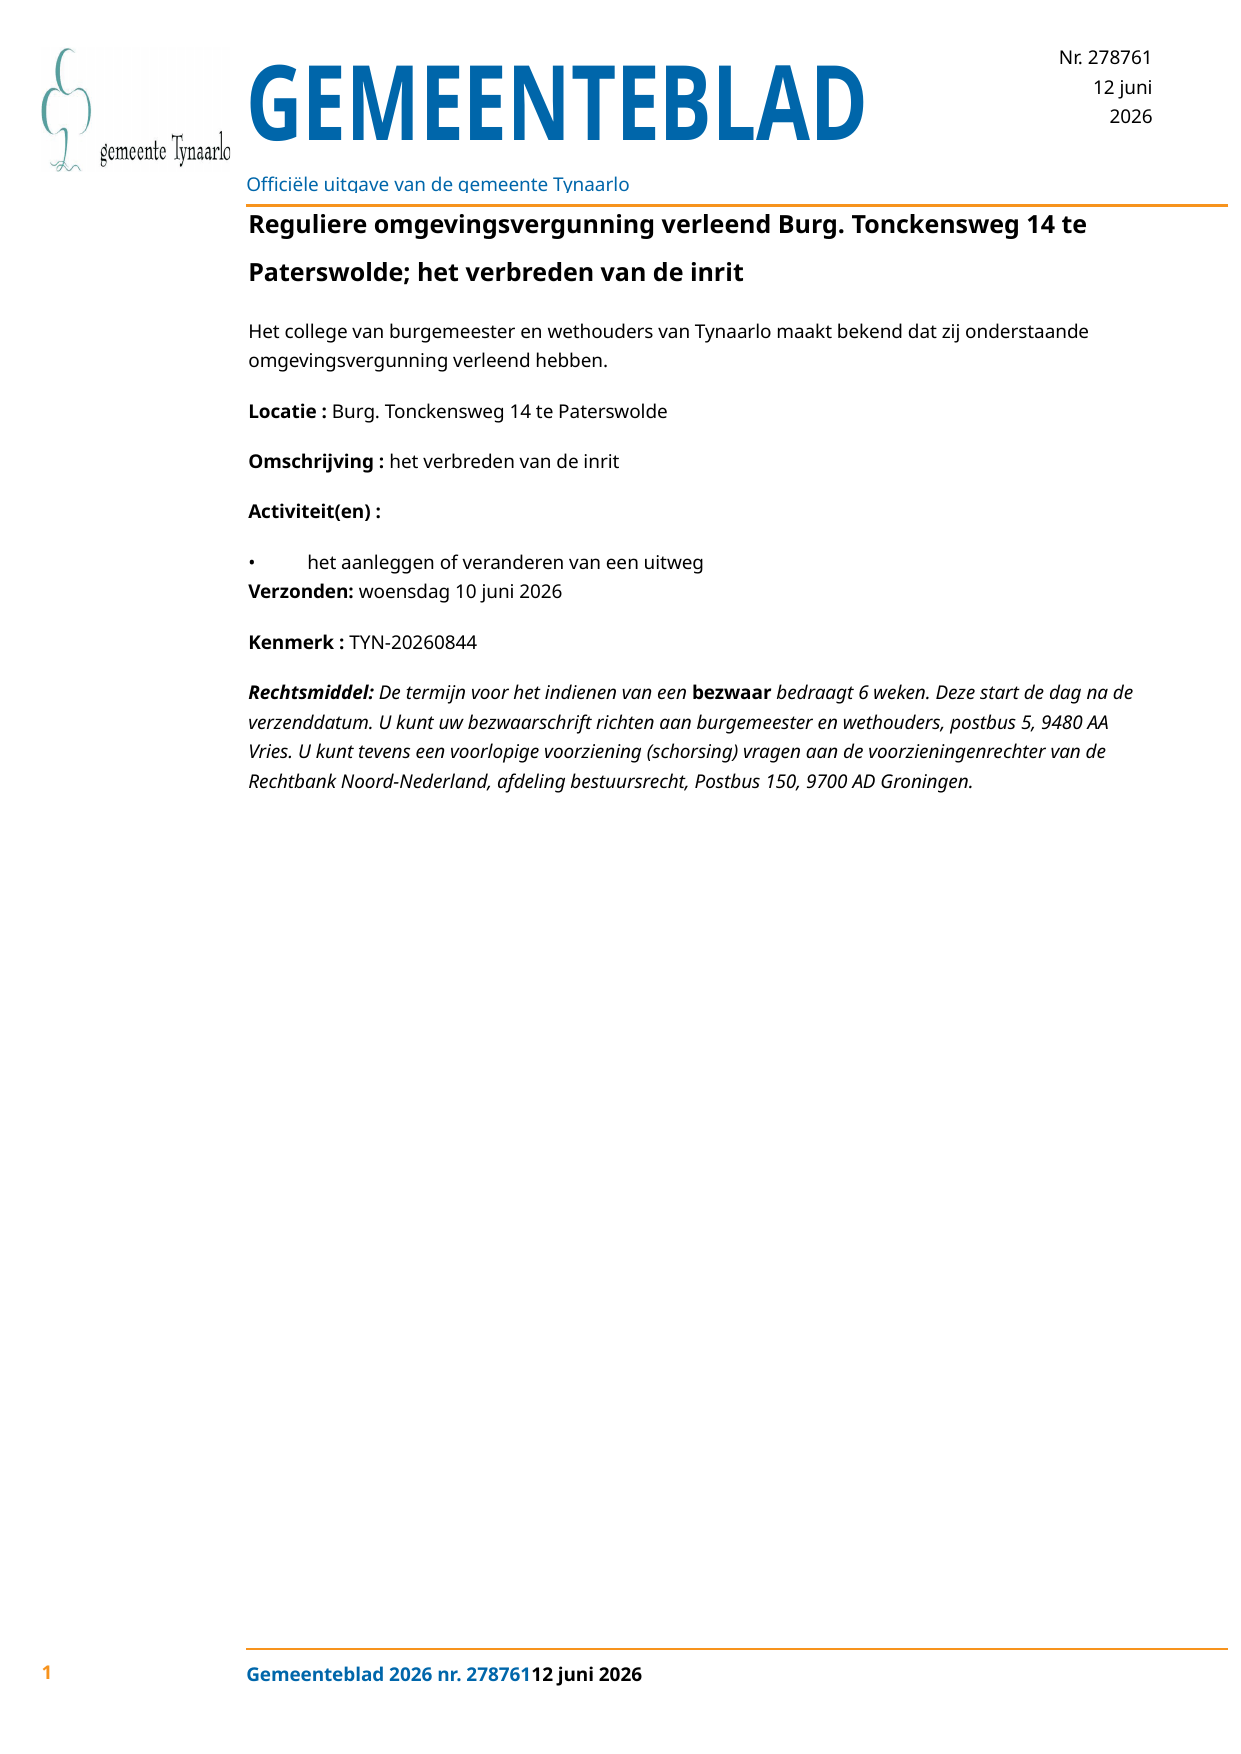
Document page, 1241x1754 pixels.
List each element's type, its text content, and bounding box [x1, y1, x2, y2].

text Activiteit(en) : [248, 499, 1152, 524]
text Het college van burgemeester en wethouders van Tynaarlo maakt bekend dat zij onderstaande omgevingsvergunning verleend hebben. [248, 318, 1152, 373]
text Omschrijving : het verbreden van de inrit [248, 448, 1152, 474]
text Kenmerk : TYN-20260844 [248, 629, 1152, 655]
text Reguliere omgevingsvergunning verleend Burg. Tonckensweg 14 te Paterswolde; het verbreden van de inrit [248, 207, 1152, 288]
text Locatie : Burg. Tonckensweg 14 te Paterswolde [248, 398, 1152, 424]
list het aanleggen of veranderen van een uitweg [248, 549, 1152, 575]
text Rechtsmiddel: De termijn voor het indienen van een bezwaar bedraagt 6 weken. Deze start de dag na de verzenddatum. U kunt uw bezwaarschrift richten aan burgemeester en wethouders, postbus 5, 9480 AA Vries. U kunt tevens een voorlopige voorziening (schorsing) vragen aan de voorzieningenrechter van de Rechtbank Noord-Nederland, afdeling bestuursrecht, Postbus 150, 9700 AD Groningen. [248, 679, 1152, 794]
picture [41, 47, 231, 172]
text Verzonden: woensdag 10 juni 2026 [248, 579, 1152, 604]
